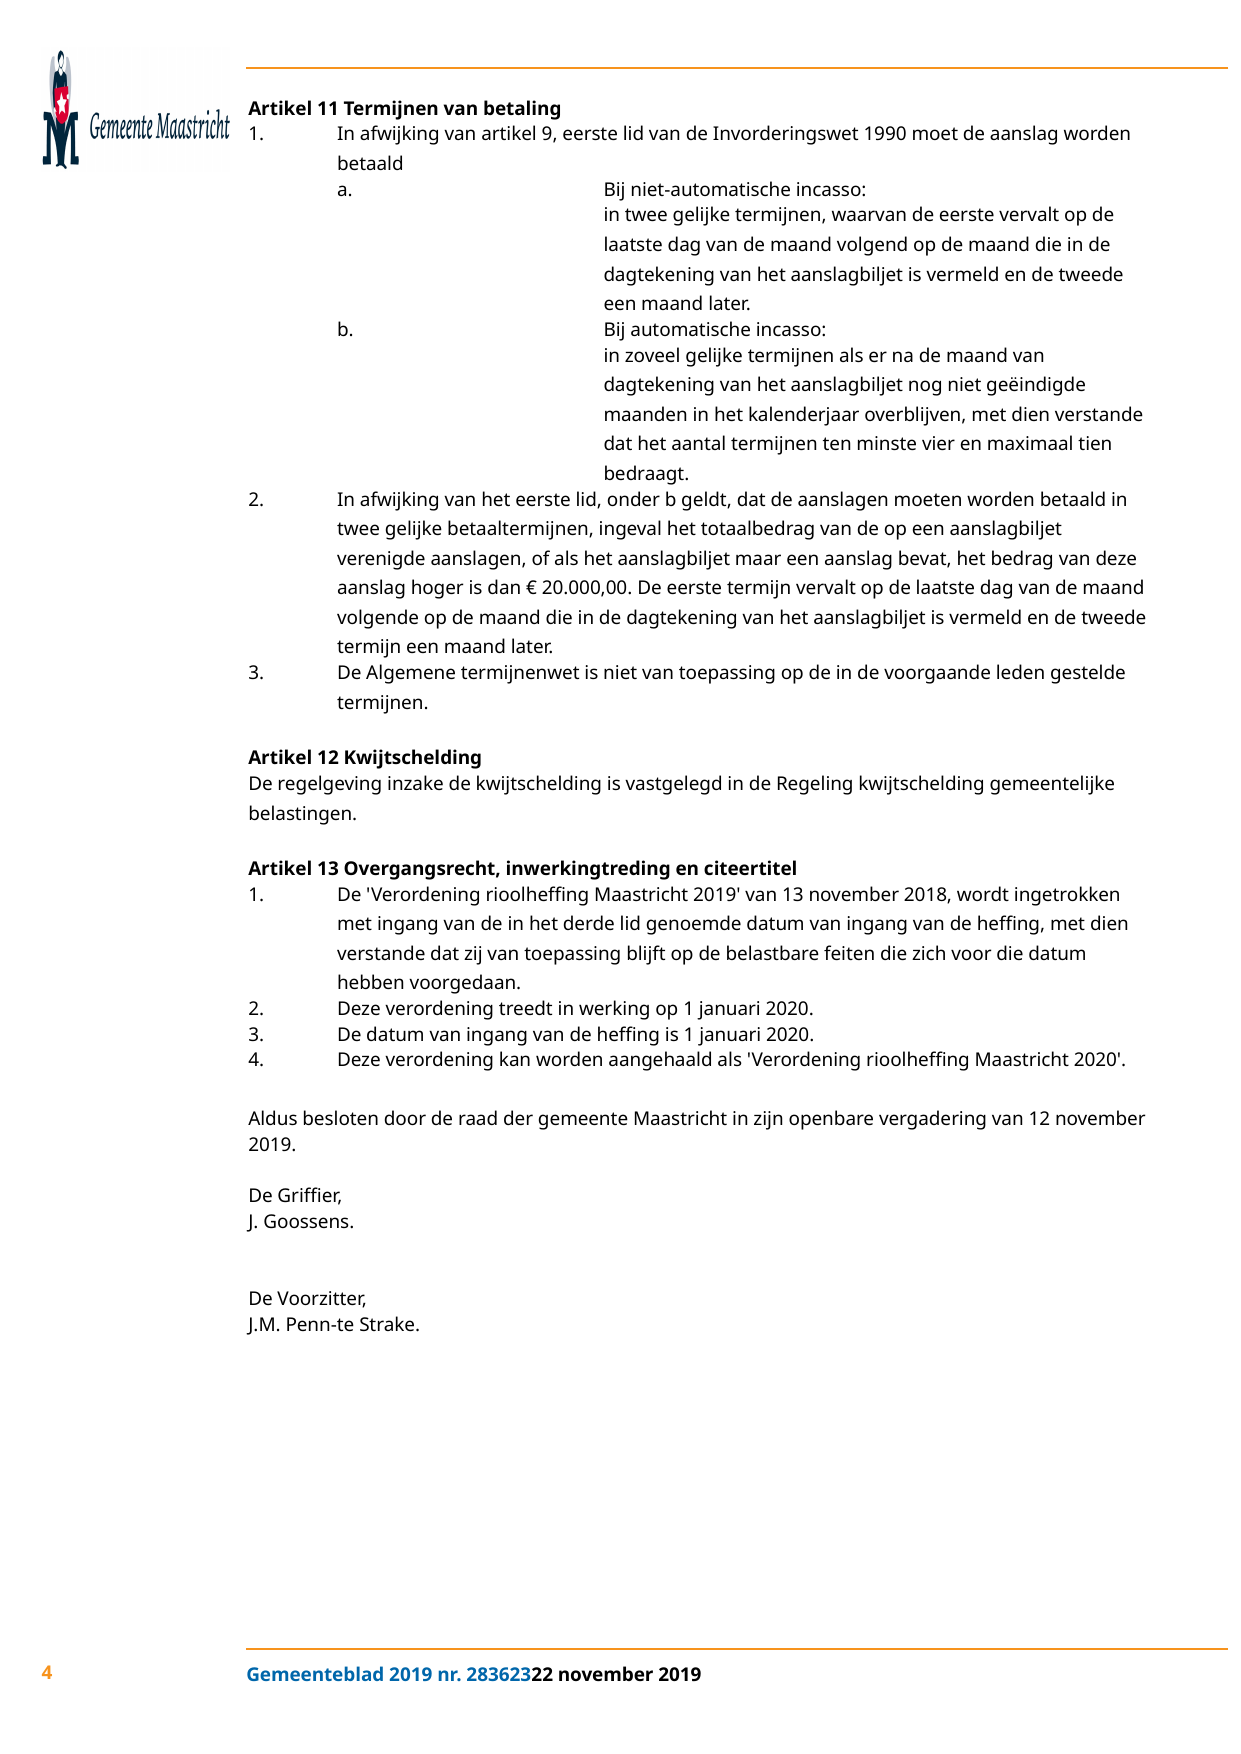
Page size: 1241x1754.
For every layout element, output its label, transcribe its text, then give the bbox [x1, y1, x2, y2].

table_cell Artikel 11 Termijnen van betaling [248, 95, 1152, 121]
table_cell Artikel 12 Kwijtschelding [248, 744, 1152, 770]
table_cell 2. [248, 995, 337, 1021]
text J.M. Penn-te Strake. [248, 1311, 1152, 1337]
table_cell a. [337, 176, 603, 202]
table_cell 1. [248, 121, 337, 176]
table_cell [337, 202, 603, 316]
table_cell Deze verordening treedt in werking op 1 januari 2020. [337, 995, 1152, 1021]
table_cell De regelgeving inzake de kwijtschelding is vastgelegd in de Regeling kwijtschelding gemeentelijke belastingen. [248, 770, 1152, 855]
table_cell In afwijking van artikel 9, eerste lid van de Invorderingswet 1990 moet de aanslag worden betaald [337, 121, 1152, 176]
text Aldus besloten door de raad der gemeente Maastricht in zijn openbare vergadering van 12 november 2019. [248, 1105, 1152, 1157]
text J. Goossens. [248, 1208, 1152, 1234]
table_cell 3. [248, 660, 337, 744]
table_cell 1. [248, 881, 337, 995]
table_cell 2. [248, 486, 337, 659]
table_cell [248, 176, 337, 202]
table_cell in zoveel gelijke termijnen als er na de maand van dagtekening van het aanslagbiljet nog niet geëindigde maanden in het kalenderjaar overblijven, met dien verstande dat het aantal termijnen ten minste vier en maximaal tien bedraagt. [603, 342, 1152, 486]
table_cell De datum van ingang van de heffing is 1 januari 2020. [337, 1021, 1152, 1047]
table_cell [248, 342, 337, 486]
table_cell Artikel 13 Overgangsrecht, inwerkingtreding en citeertitel [248, 855, 1152, 881]
table_cell Deze verordening kan worden aangehaald als 'Verordening rioolheffing Maastricht 2020'. [337, 1047, 1152, 1072]
table_cell In afwijking van het eerste lid, onder b geldt, dat de aanslagen moeten worden betaald in twee gelijke betaaltermijnen, ingeval het totaalbedrag van de op een aanslagbiljet verenigde aanslagen, of als het aanslagbiljet maar een aanslag bevat, het bedrag van deze aanslag hoger is dan € 20.000,00. De eerste termijn vervalt op de laatste dag van de maand volgende op de maand die in de dagtekening van het aanslagbiljet is vermeld en de tweede termijn een maand later. [337, 486, 1152, 659]
table_cell b. [337, 316, 603, 342]
picture [41, 47, 231, 172]
table_cell in twee gelijke termijnen, waarvan de eerste vervalt op de laatste dag van de maand volgend op de maand die in de dagtekening van het aanslagbiljet is vermeld en de tweede een maand later. [603, 202, 1152, 316]
text De Griffier, [248, 1182, 1152, 1208]
table_cell De Algemene termijnenwet is niet van toepassing op de in de voorgaande leden gestelde termijnen. [337, 660, 1152, 744]
table_cell [248, 202, 337, 316]
table_cell De 'Verordening rioolheffing Maastricht 2019' van 13 november 2018, wordt ingetrokken met ingang van de in het derde lid genoemde datum van ingang van de heffing, met dien verstande dat zij van toepassing blijft op de belastbare feiten die zich voor die datum hebben voorgedaan. [337, 881, 1152, 995]
table_cell [248, 316, 337, 342]
table_cell 4. [248, 1047, 337, 1072]
table_cell [337, 342, 603, 486]
table_cell 3. [248, 1021, 337, 1047]
text De Voorzitter, [248, 1285, 1152, 1311]
table_cell Bij automatische incasso: [603, 316, 1152, 342]
table_cell Bij niet-automatische incasso: [603, 176, 1152, 202]
